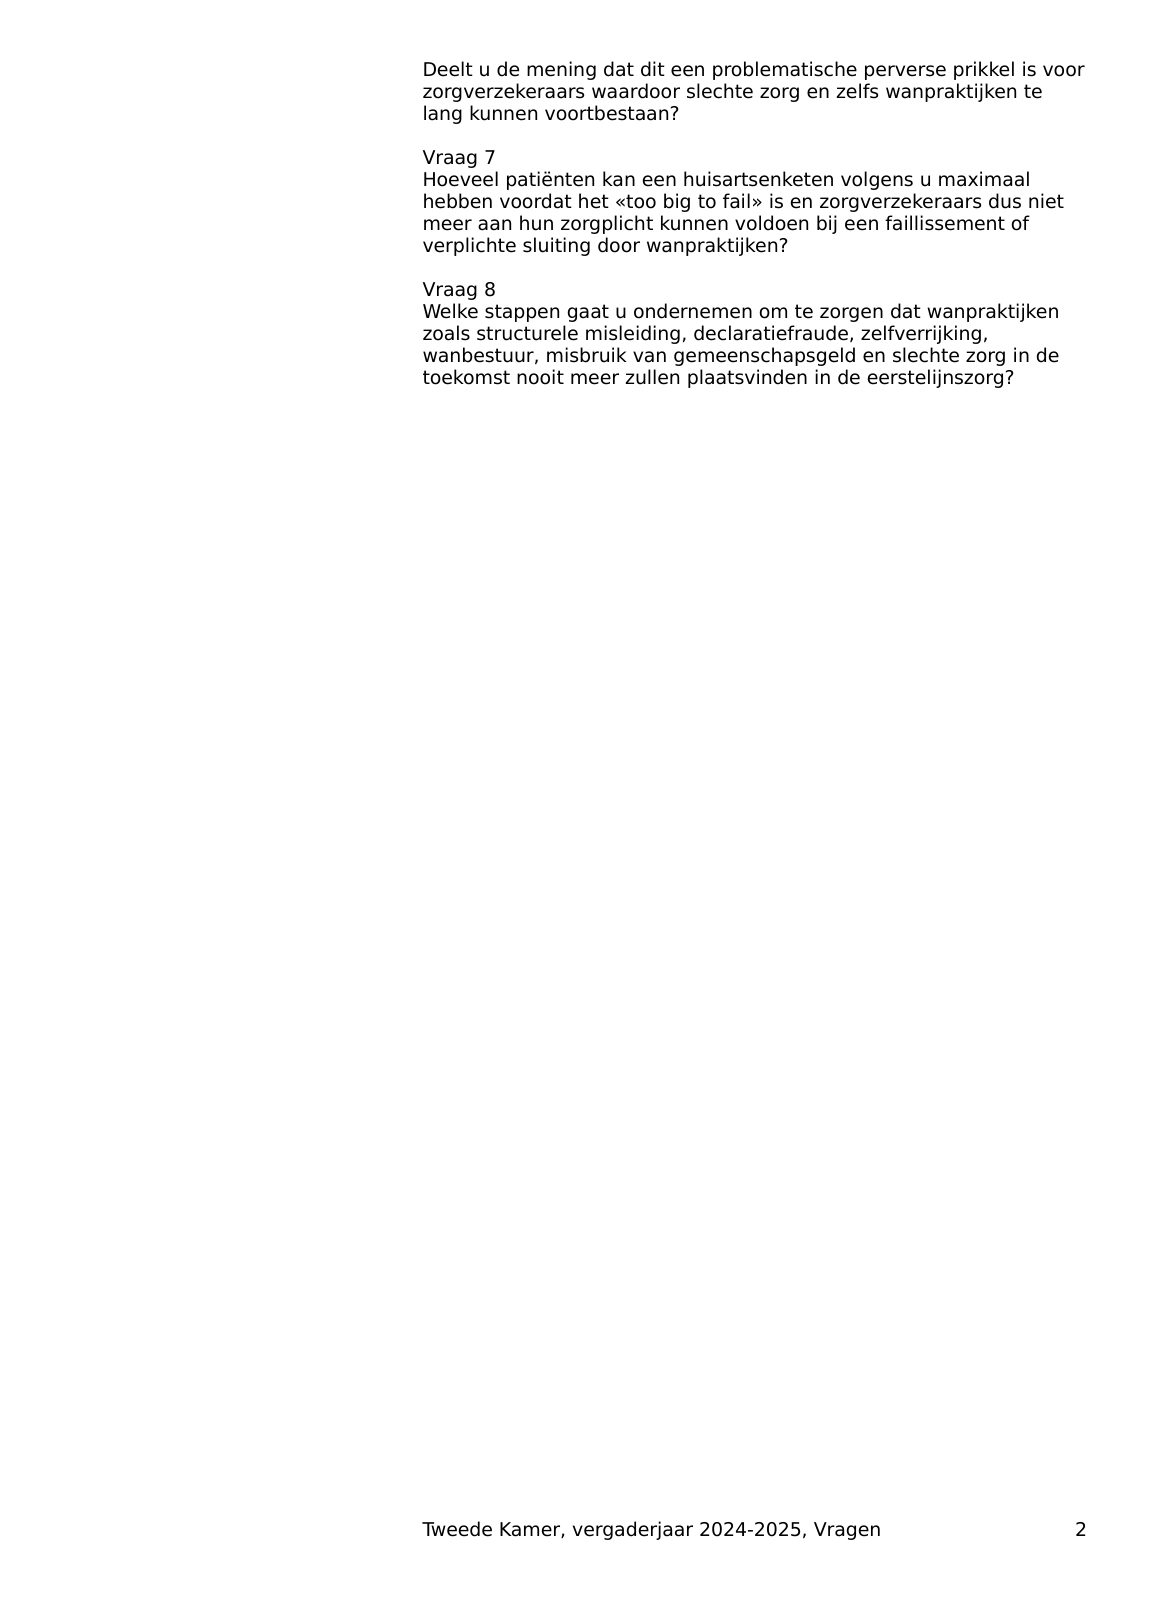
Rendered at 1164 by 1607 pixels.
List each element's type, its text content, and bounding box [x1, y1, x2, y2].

text Welke stappen gaat u ondernemen om te zorgen dat wanpraktijken zoals structurele misleiding, declaratiefraude, zelfverrijking, wanbestuur, misbruik van gemeenschapsgeld en slechte zorg in de toekomst nooit meer zullen plaatsvinden in de eerstelijnszorg? [422, 301, 1087, 389]
text Hoeveel patiënten kan een huisartsenketen volgens u maximaal hebben voordat het «too big to fail» is en zorgverzekeraars dus niet meer aan hun zorgplicht kunnen voldoen bij een faillissement of verplichte sluiting door wanpraktijken? [422, 169, 1087, 257]
text Vraag 8 [422, 279, 1087, 301]
text Deelt u de mening dat dit een problematische perverse prikkel is voor zorgverzekeraars waardoor slechte zorg en zelfs wanpraktijken te lang kunnen voortbestaan? [422, 59, 1087, 125]
text Vraag 7 [422, 147, 1087, 169]
